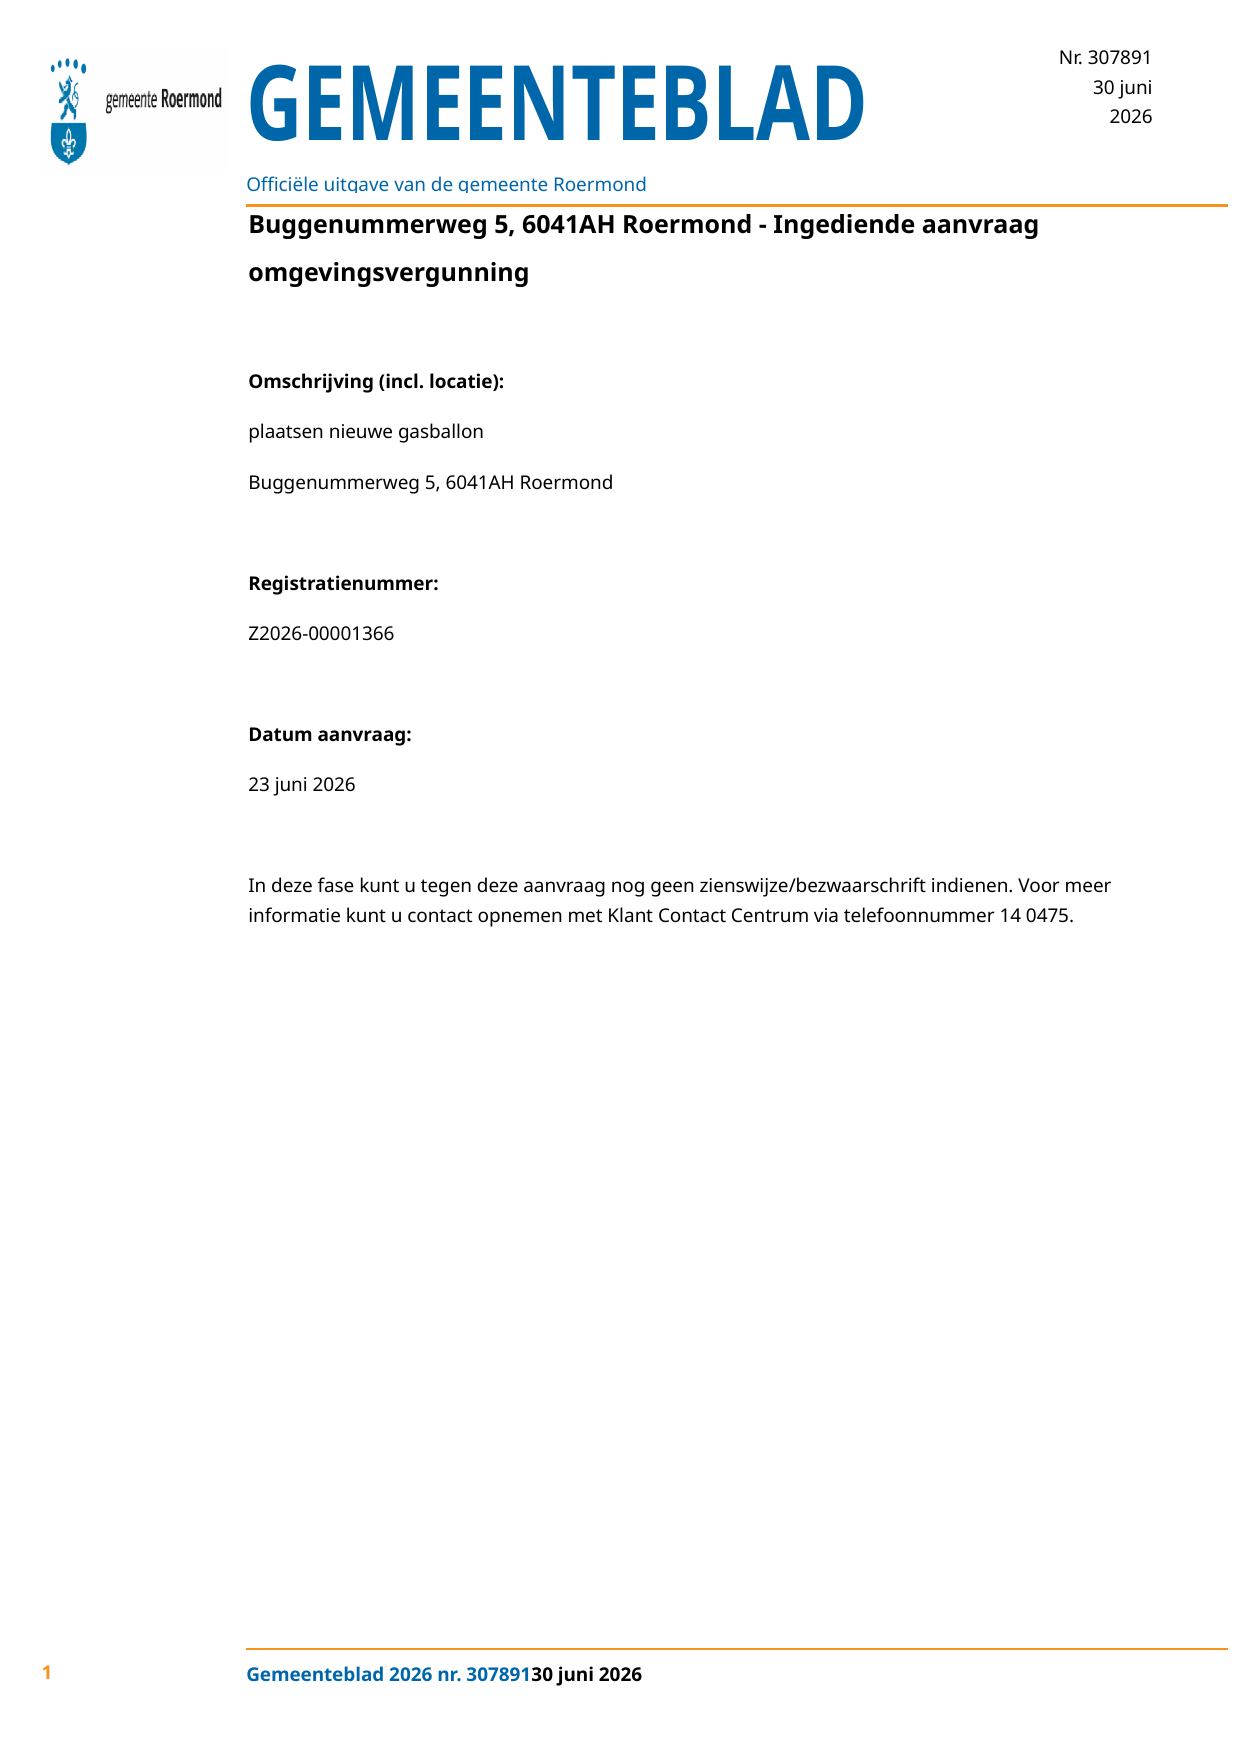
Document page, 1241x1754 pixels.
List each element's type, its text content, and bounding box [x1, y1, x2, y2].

text plaatsen nieuwe gasballon [248, 419, 1152, 444]
text Omschrijving (incl. locatie): [248, 368, 1152, 394]
text Buggenummerweg 5, 6041AH Roermond [248, 469, 1152, 495]
picture [41, 47, 231, 172]
text In deze fase kunt u tegen deze aanvraag nog geen zienswijze/bezwaarschrift indienen. Voor meer informatie kunt u contact opnemen met Klant Contact Centrum via telefoonnummer 14 0475. [248, 872, 1152, 928]
text Registratienummer: [248, 570, 1152, 596]
text Z2026-00001366 [248, 620, 1152, 646]
text Buggenummerweg 5, 6041AH Roermond - Ingediende aanvraag omgevingsvergunning [248, 207, 1152, 288]
text Datum aanvraag: [248, 721, 1152, 747]
text 23 juni 2026 [248, 772, 1152, 797]
